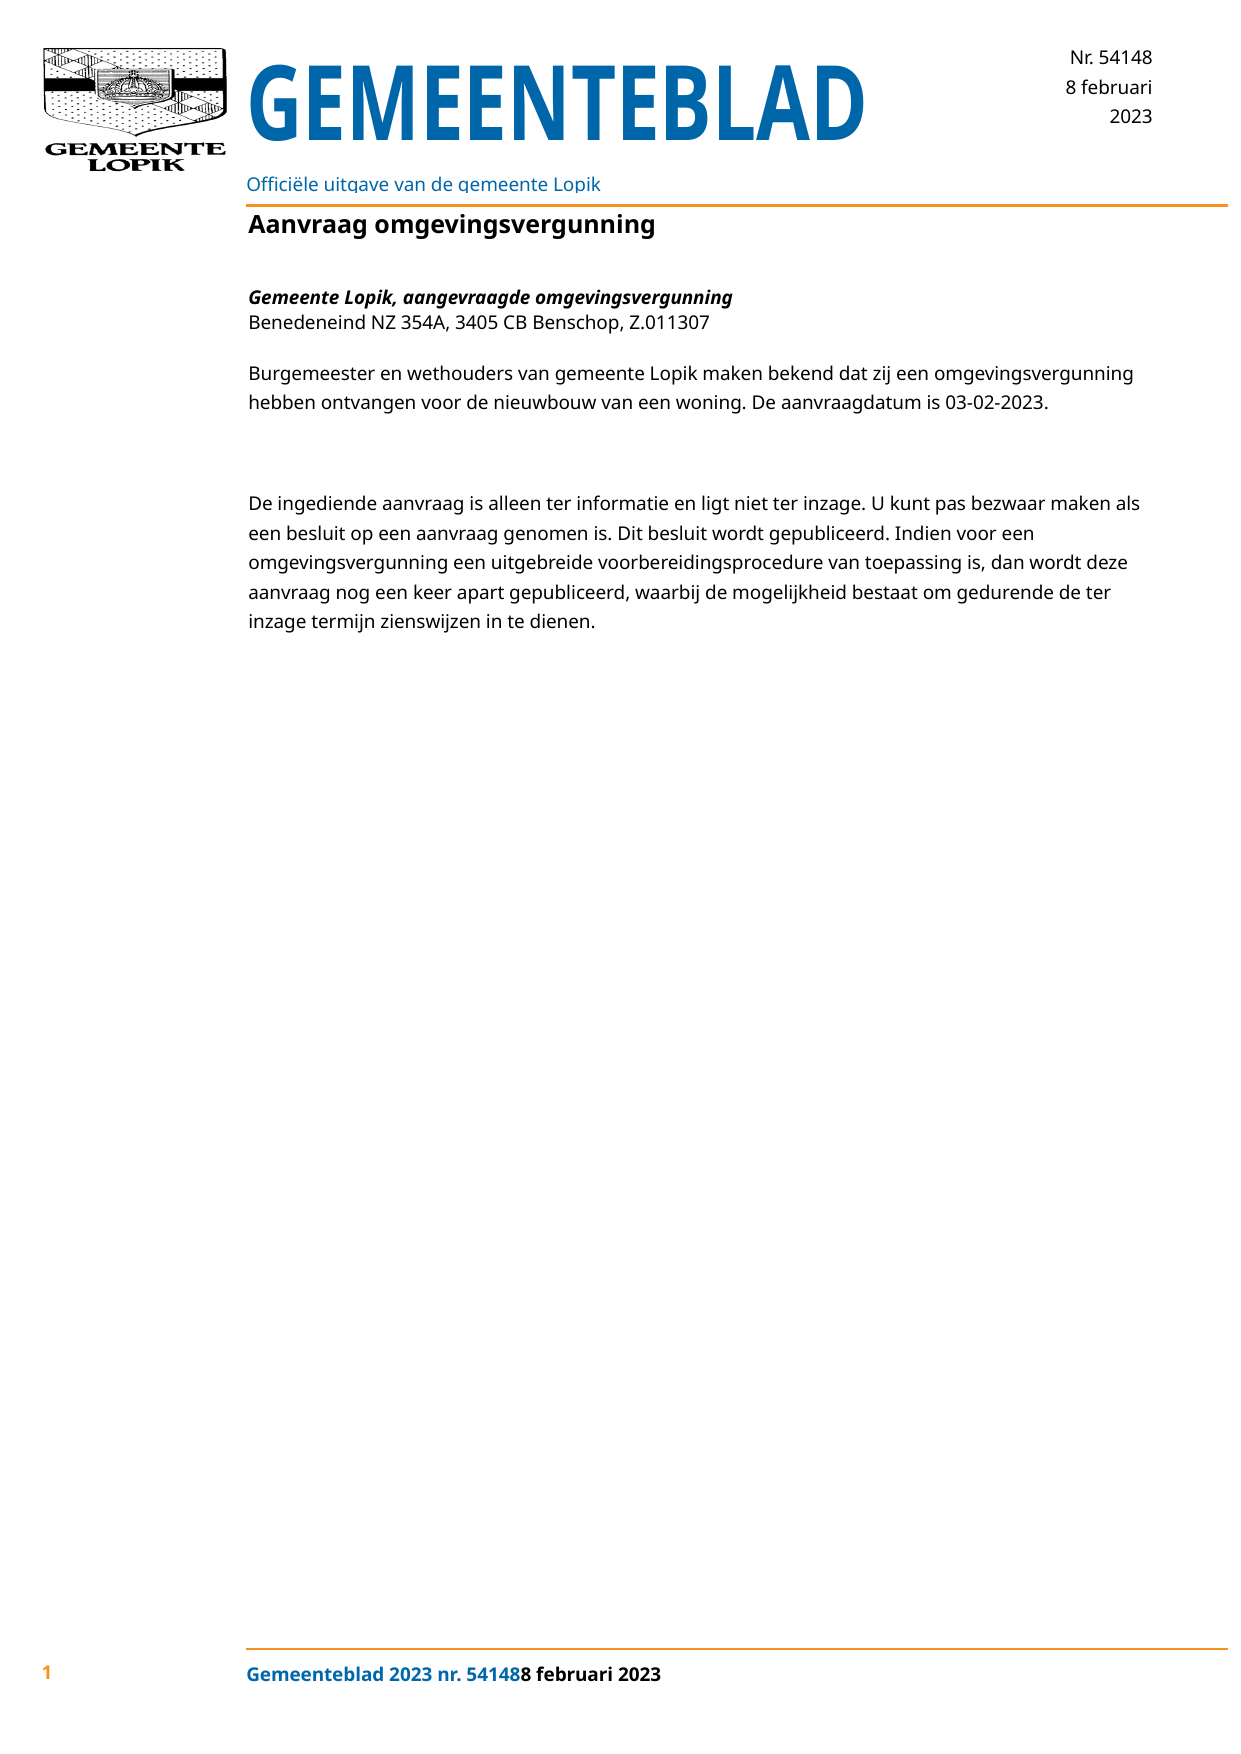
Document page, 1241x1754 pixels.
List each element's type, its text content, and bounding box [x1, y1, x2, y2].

text Benedeneind NZ 354A, 3405 CB Benschop, Z.011307 [248, 309, 1152, 335]
text Aanvraag omgevingsvergunning [248, 207, 1152, 241]
text De ingediende aanvraag is alleen ter informatie en ligt niet ter inzage. U kunt pas bezwaar maken als een besluit op een aanvraag genomen is. Dit besluit wordt gepubliceerd. Indien voor een omgevingsvergunning een uitgebreide voorbereidingsprocedure van toepassing is, dan wordt deze aanvraag nog een keer apart gepubliceerd, waarbij de mogelijkheid bestaat om gedurende de ter inzage termijn zienswijzen in te dienen. [248, 490, 1152, 634]
picture [41, 47, 231, 172]
text Burgemeester en wethouders van gemeente Lopik maken bekend dat zij een omgevingsvergunning hebben ontvangen voor de nieuwbouw van een woning. De aanvraagdatum is 03-02-2023. [248, 360, 1152, 415]
text Gemeente Lopik, aangevraagde omgevingsvergunning [248, 284, 1152, 309]
